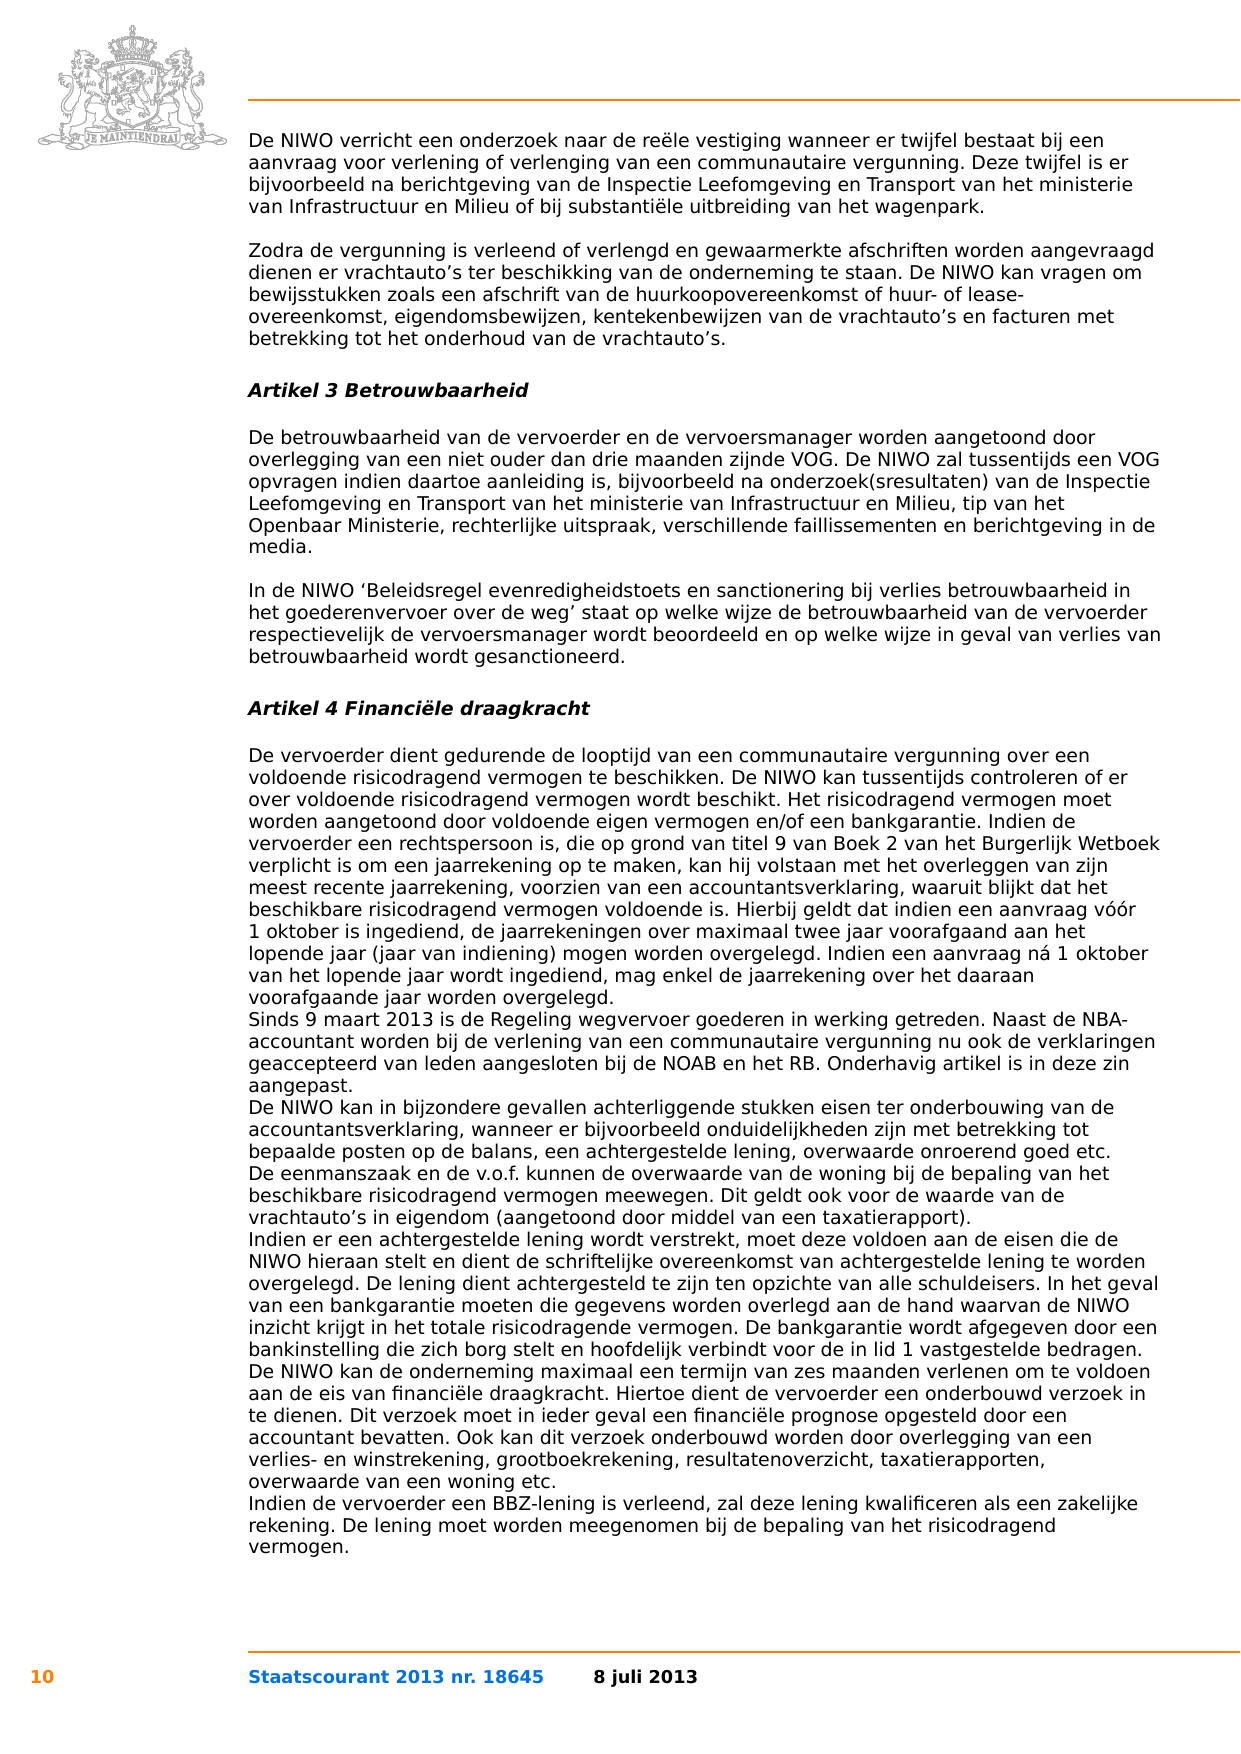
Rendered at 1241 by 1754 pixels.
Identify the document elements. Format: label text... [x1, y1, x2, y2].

subtitle Artikel 3 Betrouwbaarheid [248, 379, 1163, 402]
text De betrouwbaarheid van de vervoerder en de vervoersmanager worden aangetoond door overlegging van een niet ouder dan drie maanden zijnde VOG. De NIWO zal tussentijds een VOG opvragen indien daartoe aanleiding is, bijvoorbeeld na onderzoek(sresultaten) van de Inspectie Leefomgeving en Transport van het ministerie van Infrastructuur en Milieu, tip van het Openbaar Ministerie, rechterlijke uitspraak, verschillende faillissementen en berichtgeving in de media. [248, 427, 1163, 558]
text Indien er een achtergestelde lening wordt verstrekt, moet deze voldoen aan de eisen die de NIWO hieraan stelt en dient de schriftelijke overeenkomst van achtergestelde lening te worden overgelegd. De lening dient achtergesteld te zijn ten opzichte van alle schuldeisers. In het geval van een bankgarantie moeten die gegevens worden overlegd aan de hand waarvan de NIWO inzicht krijgt in het totale risicodragende vermogen. De bankgarantie wordt afgegeven door een bankinstelling die zich borg stelt en hoofdelijk verbindt voor de in lid 1 vastgestelde bedragen. [248, 1229, 1163, 1361]
text Sinds 9 maart 2013 is de Regeling wegvervoer goederen in werking getreden. Naast de NBA-accountant worden bij de verlening van een communautaire vergunning nu ook de verklaringen geaccepteerd van leden aangesloten bij de NOAB en het RB. Onderhavig artikel is in deze zin aangepast. [248, 1009, 1163, 1097]
text De vervoerder dient gedurende de looptijd van een communautaire vergunning over een voldoende risicodragend vermogen te beschikken. De NIWO kan tussentijds controleren of er over voldoende risicodragend vermogen wordt beschikt. Het risicodragend vermogen moet worden aangetoond door voldoende eigen vermogen en/of een bankgarantie. Indien de vervoerder een rechtspersoon is, die op grond van titel 9 van Boek 2 van het Burgerlijk Wetboek verplicht is om een jaarrekening op te maken, kan hij volstaan met het overleggen van zijn meest recente jaarrekening, voorzien van een accountantsverklaring, waaruit blijkt dat het beschikbare risicodragend vermogen voldoende is. Hierbij geldt dat indien een aanvraag vóór 1 oktober is ingediend, de jaarrekeningen over maximaal twee jaar voorafgaand aan het lopende jaar (jaar van indiening) mogen worden overgelegd. Indien een aanvraag ná 1 oktober van het lopende jaar wordt ingediend, mag enkel de jaarrekening over het daaraan voorafgaande jaar worden overgelegd. [248, 745, 1163, 1009]
text In de NIWO ‘Beleidsregel evenredigheidstoets en sanctionering bij verlies betrouwbaarheid in het goederenvervoer over de weg’ staat op welke wijze de betrouwbaarheid van de vervoerder respectievelijk de vervoersmanager wordt beoordeeld en op welke wijze in geval van verlies van betrouwbaarheid wordt gesanctioneerd. [248, 580, 1163, 668]
text De NIWO kan de onderneming maximaal een termijn van zes maanden verlenen om te voldoen aan de eis van financiële draagkracht. Hiertoe dient de vervoerder een onderbouwd verzoek in te dienen. Dit verzoek moet in ieder geval een financiële prognose opgesteld door een accountant bevatten. Ook kan dit verzoek onderbouwd worden door overlegging van een verlies- en winstrekening, grootboekrekening, resultatenoverzicht, taxatierapporten, overwaarde van een woning etc. [248, 1361, 1163, 1492]
text De eenmanszaak en de v.o.f. kunnen de overwaarde van de woning bij de bepaling van het beschikbare risicodragend vermogen meewegen. Dit geldt ook voor de waarde van de vrachtauto’s in eigendom (aangetoond door middel van een taxatierapport). [248, 1163, 1163, 1229]
text Zodra de vergunning is verleend of verlengd en gewaarmerkte afschriften worden aangevraagd dienen er vrachtauto’s ter beschikking van de onderneming te staan. De NIWO kan vragen om bewijsstukken zoals een afschrift van de huurkoopovereenkomst of huur- of lease-overeenkomst, eigendomsbewijzen, kentekenbewijzen van de vrachtauto’s en facturen met betrekking tot het onderhoud van de vrachtauto’s. [248, 240, 1163, 349]
text De NIWO kan in bijzondere gevallen achterliggende stukken eisen ter onderbouwing van de accountantsverklaring, wanneer er bijvoorbeeld onduidelijkheden zijn met betrekking tot bepaalde posten op de balans, een achtergestelde lening, overwaarde onroerend goed etc. [248, 1097, 1163, 1163]
text De NIWO verricht een onderzoek naar de reële vestiging wanneer er twijfel bestaat bij een aanvraag voor verlening of verlenging van een communautaire vergunning. Deze twijfel is er bijvoorbeeld na berichtgeving van de Inspectie Leefomgeving en Transport van het ministerie van Infrastructuur en Milieu of bij substantiële uitbreiding van het wagenpark. [248, 130, 1163, 218]
text Indien de vervoerder een BBZ-lening is verleend, zal deze lening kwalificeren als een zakelijke rekening. De lening moet worden meegenomen bij de bepaling van het risicodragend vermogen. [248, 1492, 1163, 1558]
picture [38, 25, 227, 150]
subtitle Artikel 4 Financiële draagkracht [248, 698, 1163, 720]
